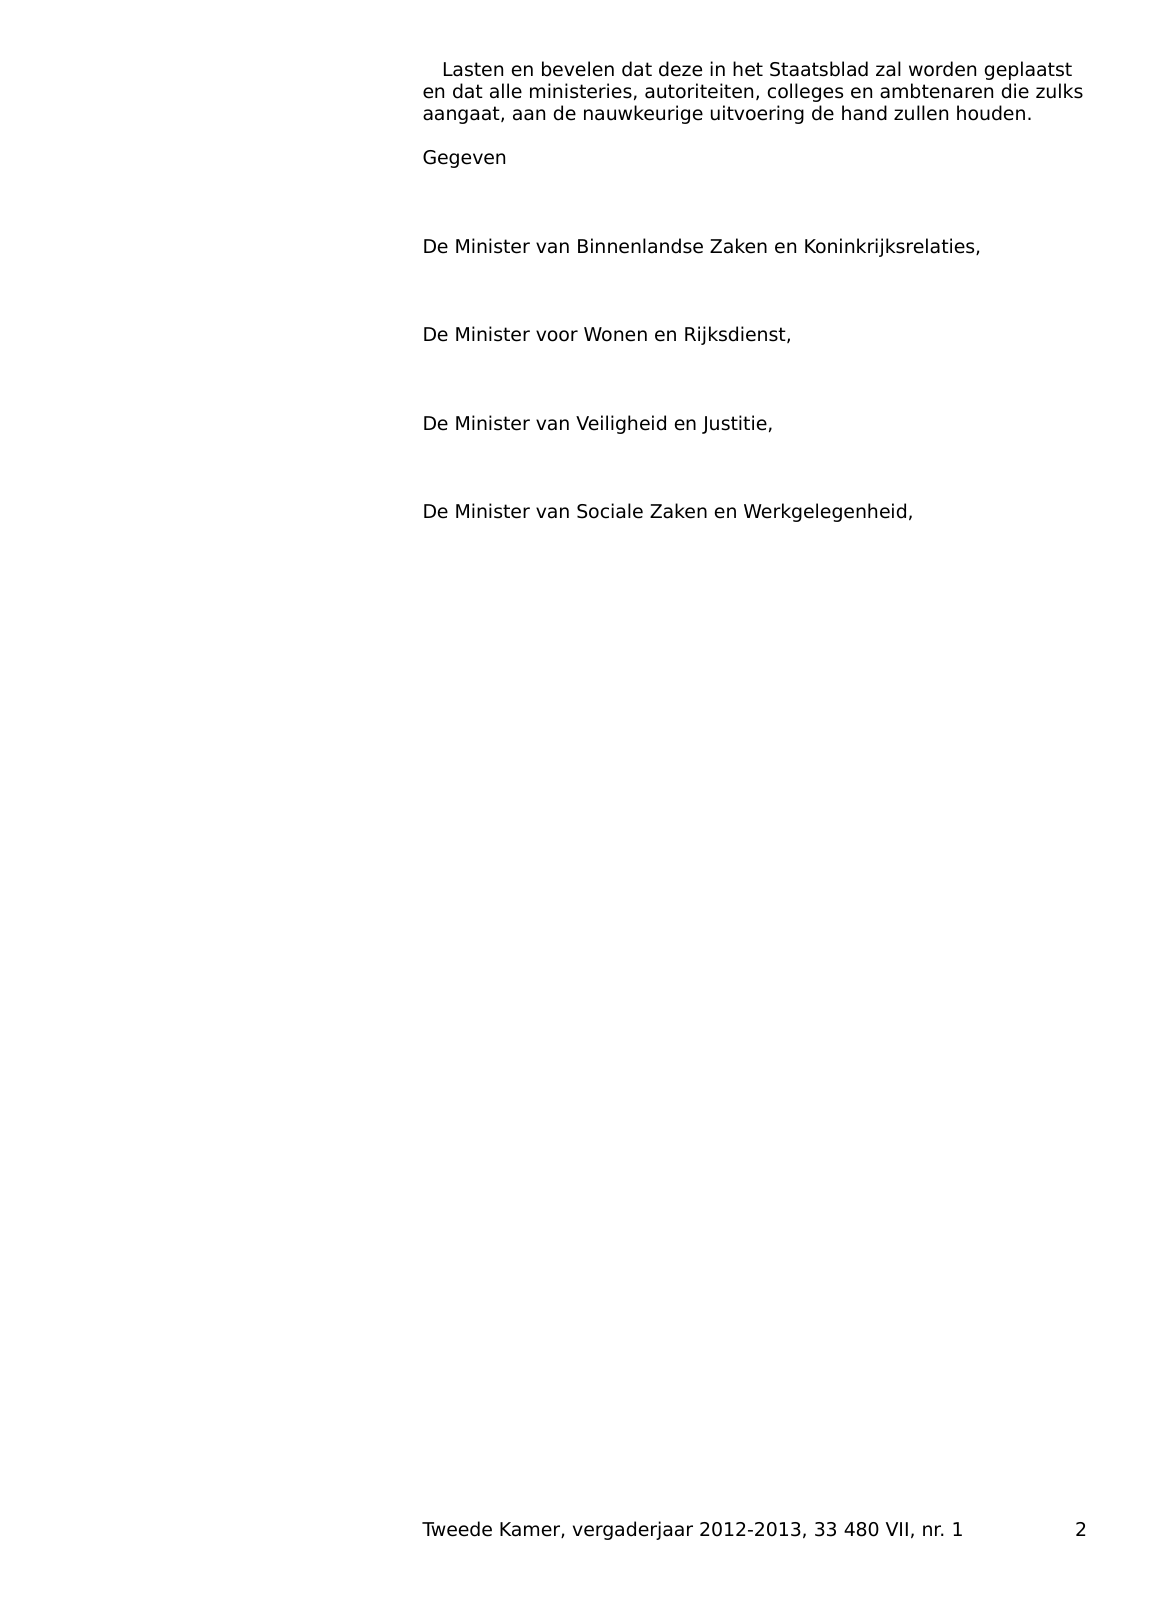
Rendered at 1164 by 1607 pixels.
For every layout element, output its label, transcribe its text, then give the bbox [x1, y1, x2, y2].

text Lasten en bevelen dat deze in het Staatsblad zal worden geplaatst en dat alle ministeries, autoriteiten, colleges en ambtenaren die zulks aangaat, aan de nauwkeurige uitvoering de hand zullen houden. [422, 59, 1087, 125]
text De Minister voor Wonen en Rijksdienst, [422, 324, 1087, 346]
text De Minister van Sociale Zaken en Werkgelegenheid, [422, 501, 1087, 523]
text De Minister van Veiligheid en Justitie, [422, 413, 1087, 435]
text De Minister van Binnenlandse Zaken en Koninkrijksrelaties, [422, 236, 1087, 258]
text Gegeven [422, 147, 1087, 169]
